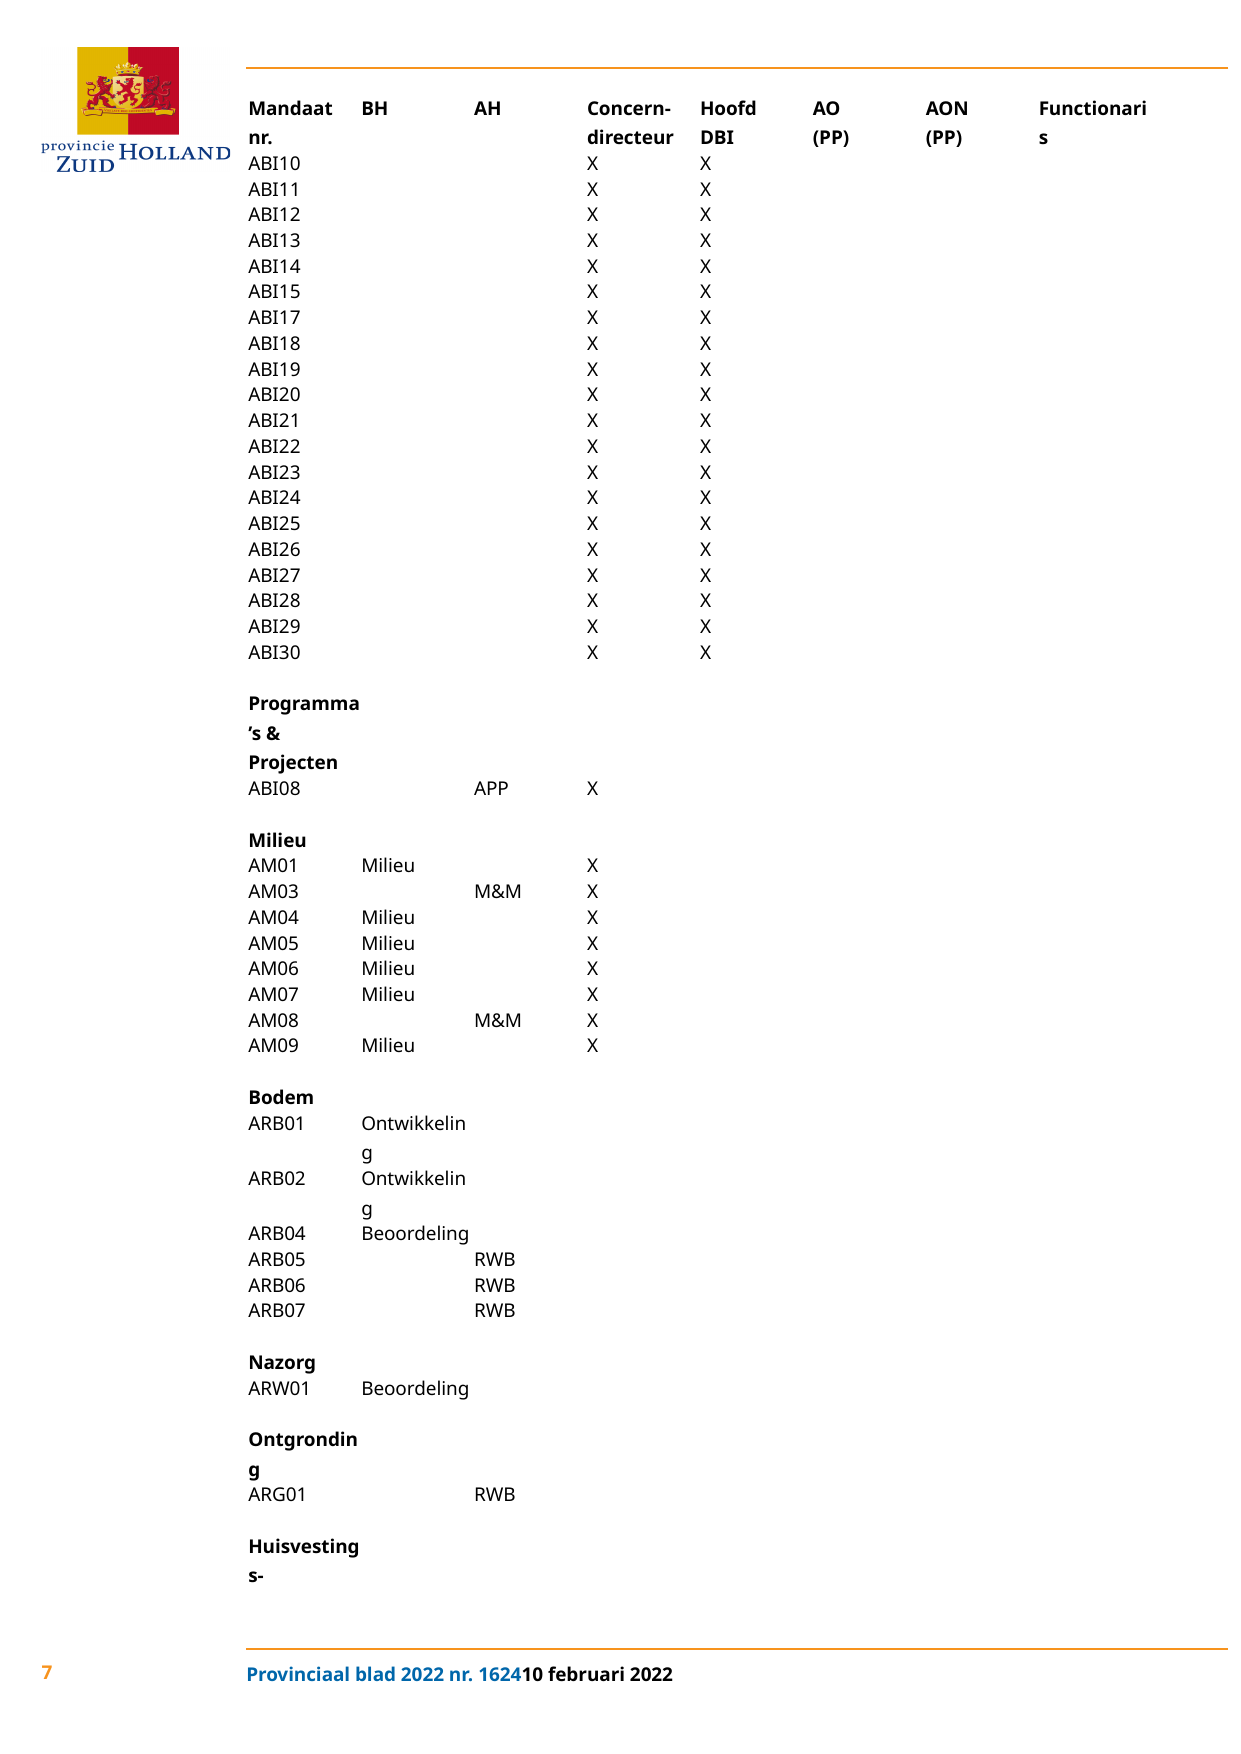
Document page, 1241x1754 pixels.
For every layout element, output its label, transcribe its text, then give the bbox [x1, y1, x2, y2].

table_cell [361, 1298, 474, 1323]
table_cell Milieu [248, 827, 361, 852]
table_cell Ontwikkeling [361, 1110, 474, 1165]
table_cell [700, 930, 813, 955]
table_cell Milieu [361, 930, 474, 955]
table_cell [474, 279, 587, 304]
table_cell [813, 150, 926, 176]
table_cell [813, 305, 926, 330]
table_cell [361, 690, 474, 775]
table_cell X [700, 305, 813, 330]
table_cell X [700, 227, 813, 253]
table_cell [474, 536, 587, 562]
table_cell [926, 904, 1038, 930]
table_cell [1039, 150, 1152, 176]
table_cell [248, 1401, 361, 1426]
table_cell AM03 [248, 878, 361, 904]
table_cell [474, 690, 587, 775]
table_cell [926, 176, 1038, 202]
table_cell ARB05 [248, 1246, 361, 1272]
table_cell [926, 613, 1038, 639]
table_cell [361, 433, 474, 459]
table_cell X [700, 562, 813, 587]
table_cell ARG01 [248, 1482, 361, 1507]
table_cell [813, 227, 926, 253]
table_cell X [587, 878, 700, 904]
table_cell [361, 665, 474, 690]
table_cell [474, 150, 587, 176]
table_cell [813, 356, 926, 382]
table_cell [1039, 827, 1152, 852]
table_cell [474, 1084, 587, 1110]
table_cell [813, 279, 926, 304]
table_cell [587, 1058, 700, 1084]
table_header Concern- directeur [587, 95, 700, 150]
table_cell [1039, 1482, 1152, 1507]
table_cell [1039, 1058, 1152, 1084]
table_cell X [587, 639, 700, 665]
table_cell [474, 1349, 587, 1375]
table_cell [813, 1246, 926, 1272]
table_cell [361, 588, 474, 613]
table_cell [361, 408, 474, 433]
table_cell X [587, 382, 700, 407]
table_cell X [700, 408, 813, 433]
table_cell Milieu [361, 981, 474, 1007]
table_cell [926, 510, 1038, 536]
table_cell [361, 536, 474, 562]
table_cell X [700, 253, 813, 279]
table_cell X [700, 279, 813, 304]
table_cell [700, 1401, 813, 1426]
table_cell Bodem [248, 1084, 361, 1110]
table_cell ABI14 [248, 253, 361, 279]
table_cell AM01 [248, 853, 361, 878]
table_cell [813, 1533, 926, 1588]
table_cell [813, 878, 926, 904]
table_cell [813, 510, 926, 536]
table_cell [361, 1482, 474, 1507]
table_cell [248, 665, 361, 690]
table_cell [361, 330, 474, 356]
table_cell [700, 1482, 813, 1507]
table_cell X [587, 536, 700, 562]
table_cell [813, 433, 926, 459]
table_cell [813, 1084, 926, 1110]
table_cell [474, 613, 587, 639]
table_cell [813, 775, 926, 801]
table_cell [926, 827, 1038, 852]
table_cell [926, 1426, 1038, 1482]
table_cell RWB [474, 1272, 587, 1298]
table_cell [813, 253, 926, 279]
table_cell APP [474, 775, 587, 801]
table_cell [361, 459, 474, 484]
table_cell [813, 202, 926, 227]
table_cell [813, 536, 926, 562]
table_cell [1039, 1533, 1152, 1588]
table_cell [248, 1058, 361, 1084]
table_cell X [587, 775, 700, 801]
table_cell [587, 1246, 700, 1272]
table_cell [474, 253, 587, 279]
table_cell [361, 1426, 474, 1482]
table_cell [361, 1246, 474, 1272]
table_cell [587, 1482, 700, 1507]
table_cell ABI18 [248, 330, 361, 356]
table_cell [813, 1507, 926, 1533]
table_cell [474, 433, 587, 459]
table_cell [813, 690, 926, 775]
table_cell [813, 1165, 926, 1220]
table_cell [361, 775, 474, 801]
table_cell [587, 1165, 700, 1220]
table_cell [1039, 904, 1152, 930]
table_cell X [587, 459, 700, 484]
table_cell [361, 485, 474, 510]
table_cell X [700, 588, 813, 613]
table_cell [1039, 1165, 1152, 1220]
table_cell X [587, 227, 700, 253]
table_cell [1039, 1110, 1152, 1165]
table_cell [926, 330, 1038, 356]
table_cell ABI13 [248, 227, 361, 253]
table_cell X [700, 150, 813, 176]
table_cell [700, 904, 813, 930]
table_cell X [700, 382, 813, 407]
table_cell X [587, 356, 700, 382]
table_cell X [587, 981, 700, 1007]
table_cell [474, 1323, 587, 1349]
table_cell [813, 639, 926, 665]
table_cell [1039, 665, 1152, 690]
table_cell [926, 1482, 1038, 1507]
table_cell [813, 1323, 926, 1349]
table_cell [813, 330, 926, 356]
table_cell [926, 775, 1038, 801]
table_cell [926, 1033, 1038, 1058]
table_cell [926, 955, 1038, 981]
table_cell ABI21 [248, 408, 361, 433]
table_cell [1039, 485, 1152, 510]
table_cell [474, 955, 587, 981]
table_cell [813, 1482, 926, 1507]
table_cell [1039, 253, 1152, 279]
table_cell [926, 459, 1038, 484]
table_cell [474, 1110, 587, 1165]
table_cell [813, 904, 926, 930]
table_cell [474, 930, 587, 955]
table_cell [926, 382, 1038, 407]
table_cell [587, 1220, 700, 1246]
table_cell [361, 1272, 474, 1298]
table_cell [1039, 878, 1152, 904]
table_cell X [700, 176, 813, 202]
table_cell Milieu [361, 1033, 474, 1058]
table_cell [700, 1323, 813, 1349]
table_cell [361, 1058, 474, 1084]
table_cell [1039, 1084, 1152, 1110]
table_cell [813, 1058, 926, 1084]
table_cell [474, 801, 587, 827]
table_cell [361, 1084, 474, 1110]
table_cell X [587, 253, 700, 279]
table_cell [474, 408, 587, 433]
table_cell [1039, 930, 1152, 955]
table_cell X [587, 150, 700, 176]
table_cell [361, 510, 474, 536]
table_cell [587, 690, 700, 775]
table_cell [926, 305, 1038, 330]
table_cell [926, 1507, 1038, 1533]
table_cell ARB07 [248, 1298, 361, 1323]
table_cell [1039, 981, 1152, 1007]
table_cell [474, 382, 587, 407]
table_cell ABI08 [248, 775, 361, 801]
table_cell [700, 878, 813, 904]
table_cell [813, 1426, 926, 1482]
table_header Hoofd DBI [700, 95, 813, 150]
table_cell [474, 1426, 587, 1482]
table_cell [1039, 433, 1152, 459]
table_cell [926, 1084, 1038, 1110]
table_cell [474, 981, 587, 1007]
table_cell X [700, 356, 813, 382]
table_cell [700, 1165, 813, 1220]
table_cell [474, 1220, 587, 1246]
table_cell Beoordeling [361, 1220, 474, 1246]
table_cell ARW01 [248, 1375, 361, 1401]
table_cell [474, 227, 587, 253]
table_cell ABI25 [248, 510, 361, 536]
table_cell [813, 613, 926, 639]
table_cell [813, 562, 926, 587]
table_cell [361, 1007, 474, 1033]
table_cell X [587, 510, 700, 536]
table_cell [926, 981, 1038, 1007]
table_cell AM05 [248, 930, 361, 955]
table_cell [587, 1349, 700, 1375]
table_cell [813, 1298, 926, 1323]
table_cell [1039, 1033, 1152, 1058]
table_cell [1039, 1323, 1152, 1349]
table_cell [1039, 1401, 1152, 1426]
table_cell [926, 1246, 1038, 1272]
table_cell [926, 253, 1038, 279]
table_cell ARB01 [248, 1110, 361, 1165]
table_cell [926, 1272, 1038, 1298]
table_cell [813, 665, 926, 690]
table_cell X [587, 562, 700, 587]
table_cell [474, 1058, 587, 1084]
table_cell [1039, 279, 1152, 304]
table_cell [474, 510, 587, 536]
table_cell ABI15 [248, 279, 361, 304]
table_cell X [587, 485, 700, 510]
table_cell [474, 176, 587, 202]
table_cell [1039, 613, 1152, 639]
table_cell [813, 801, 926, 827]
table_cell [926, 1349, 1038, 1375]
table_cell [1039, 408, 1152, 433]
table_cell X [587, 588, 700, 613]
table_cell [474, 1375, 587, 1401]
table_cell [700, 1220, 813, 1246]
table_cell [700, 1349, 813, 1375]
table_cell [813, 485, 926, 510]
table_cell [700, 1058, 813, 1084]
table_cell [361, 801, 474, 827]
table_cell [926, 665, 1038, 690]
table_cell [813, 459, 926, 484]
table_cell [1039, 1349, 1152, 1375]
table_cell [1039, 690, 1152, 775]
table_cell [813, 1272, 926, 1298]
table_cell [813, 1007, 926, 1033]
table_cell [248, 1323, 361, 1349]
table_cell X [700, 433, 813, 459]
table_cell [361, 150, 474, 176]
table_cell X [587, 408, 700, 433]
table_header AO (PP) [813, 95, 926, 150]
table_cell [474, 1033, 587, 1058]
table_cell [474, 356, 587, 382]
table_cell X [587, 433, 700, 459]
table_cell X [587, 176, 700, 202]
table_header AH [474, 95, 587, 150]
table_cell X [700, 639, 813, 665]
table_cell [926, 1375, 1038, 1401]
table_cell ARB02 [248, 1165, 361, 1220]
table_cell [926, 801, 1038, 827]
table_cell [700, 1272, 813, 1298]
table_cell [926, 853, 1038, 878]
table_cell [587, 1507, 700, 1533]
table_cell [361, 253, 474, 279]
table_cell M&M [474, 1007, 587, 1033]
table_cell ABI11 [248, 176, 361, 202]
table_cell [813, 853, 926, 878]
table_cell [361, 227, 474, 253]
table_cell [1039, 801, 1152, 827]
table_cell [813, 408, 926, 433]
table_cell AM07 [248, 981, 361, 1007]
table_cell RWB [474, 1246, 587, 1272]
table_cell [587, 827, 700, 852]
table_cell ABI19 [248, 356, 361, 382]
table_cell [1039, 1007, 1152, 1033]
table_cell [474, 562, 587, 587]
table_cell [1039, 1272, 1152, 1298]
table_cell [700, 1426, 813, 1482]
table_cell RWB [474, 1482, 587, 1507]
table_cell [1039, 1246, 1152, 1272]
table_cell X [587, 1033, 700, 1058]
table_cell [474, 1533, 587, 1588]
table_cell [361, 1323, 474, 1349]
table_cell [813, 588, 926, 613]
table_cell [474, 588, 587, 613]
table_cell [1039, 1220, 1152, 1246]
table_cell [1039, 1426, 1152, 1482]
table_cell [1039, 639, 1152, 665]
table_cell [813, 1349, 926, 1375]
table_cell [813, 827, 926, 852]
table_cell [926, 588, 1038, 613]
table_cell [361, 202, 474, 227]
table_cell [361, 1533, 474, 1588]
table_cell [700, 1110, 813, 1165]
table_cell Programma’s & Projecten [248, 690, 361, 775]
table_cell ABI20 [248, 382, 361, 407]
table_cell [361, 1507, 474, 1533]
table_cell [1039, 536, 1152, 562]
table_header BH [361, 95, 474, 150]
table_cell [587, 1533, 700, 1588]
table_cell [1039, 1375, 1152, 1401]
table_cell [587, 665, 700, 690]
table_cell [926, 878, 1038, 904]
table_cell [474, 1401, 587, 1426]
table_cell ABI23 [248, 459, 361, 484]
table_cell [1039, 853, 1152, 878]
table_cell [1039, 955, 1152, 981]
table_cell [474, 904, 587, 930]
table_cell [926, 1007, 1038, 1033]
table_cell [587, 1401, 700, 1426]
table_cell [813, 382, 926, 407]
table_cell X [587, 202, 700, 227]
table_cell ABI17 [248, 305, 361, 330]
table_cell X [587, 279, 700, 304]
table_cell AM08 [248, 1007, 361, 1033]
table_cell [926, 202, 1038, 227]
table_cell [1039, 176, 1152, 202]
table_cell [813, 1110, 926, 1165]
table_cell [813, 1220, 926, 1246]
table_cell X [700, 613, 813, 639]
table_cell [248, 801, 361, 827]
table_cell X [700, 202, 813, 227]
table_cell [474, 330, 587, 356]
table_cell [700, 690, 813, 775]
table_cell [926, 536, 1038, 562]
table_cell ABI28 [248, 588, 361, 613]
table_cell [587, 1272, 700, 1298]
table_cell Ontwikkeling [361, 1165, 474, 1220]
table_cell [1039, 775, 1152, 801]
table_cell [1039, 562, 1152, 587]
table_cell ARB04 [248, 1220, 361, 1246]
table_cell [587, 1110, 700, 1165]
table_cell [926, 1533, 1038, 1588]
table_cell X [700, 330, 813, 356]
table_cell [813, 1033, 926, 1058]
table_cell [926, 562, 1038, 587]
table_cell ABI29 [248, 613, 361, 639]
table_cell [700, 801, 813, 827]
table_cell [926, 356, 1038, 382]
table_cell [361, 613, 474, 639]
table_cell [700, 1033, 813, 1058]
table_cell ABI10 [248, 150, 361, 176]
table_cell [1039, 1507, 1152, 1533]
table_cell [813, 176, 926, 202]
table_cell [926, 485, 1038, 510]
table_cell [700, 775, 813, 801]
table_cell [926, 1220, 1038, 1246]
table_cell [587, 1298, 700, 1323]
table_cell ABI12 [248, 202, 361, 227]
table_cell [813, 981, 926, 1007]
table_cell ARB06 [248, 1272, 361, 1298]
table_cell ABI27 [248, 562, 361, 587]
table_cell [926, 1298, 1038, 1323]
table_cell [926, 1323, 1038, 1349]
table_cell X [587, 613, 700, 639]
table_cell [926, 690, 1038, 775]
table_cell [1039, 459, 1152, 484]
table_cell [700, 1375, 813, 1401]
table_cell [587, 1426, 700, 1482]
table_cell [1039, 510, 1152, 536]
table_cell [474, 1165, 587, 1220]
table_cell [700, 1246, 813, 1272]
table_cell [926, 930, 1038, 955]
table_header AON (PP) [926, 95, 1038, 150]
table_cell [1039, 356, 1152, 382]
table_cell ABI26 [248, 536, 361, 562]
table_cell [587, 1323, 700, 1349]
table_cell [926, 408, 1038, 433]
table_cell Milieu [361, 955, 474, 981]
table_cell [361, 827, 474, 852]
table_cell M&M [474, 878, 587, 904]
table_cell [361, 382, 474, 407]
table_header Mandaat nr. [248, 95, 361, 150]
table_cell [700, 1533, 813, 1588]
table_cell Huisvestings- [248, 1533, 361, 1588]
table_cell [361, 1401, 474, 1426]
table_cell [587, 1084, 700, 1110]
table_cell Beoordeling [361, 1375, 474, 1401]
table_cell [474, 827, 587, 852]
table_cell [361, 279, 474, 304]
table_cell [813, 1401, 926, 1426]
table_cell [926, 433, 1038, 459]
table_cell [700, 981, 813, 1007]
table_cell [361, 176, 474, 202]
table_cell [474, 459, 587, 484]
table_cell [248, 1507, 361, 1533]
table_cell [1039, 227, 1152, 253]
table_cell Ontgronding [248, 1426, 361, 1482]
table_cell [926, 150, 1038, 176]
table_cell AM04 [248, 904, 361, 930]
table_cell Milieu [361, 853, 474, 878]
table_cell [700, 853, 813, 878]
table_cell [926, 1058, 1038, 1084]
table_cell X [587, 330, 700, 356]
table_cell [361, 562, 474, 587]
table_cell X [700, 459, 813, 484]
table_cell ABI24 [248, 485, 361, 510]
table_cell [474, 485, 587, 510]
table_cell [700, 665, 813, 690]
table_cell [813, 1375, 926, 1401]
table_cell [474, 202, 587, 227]
picture [41, 47, 231, 172]
table_cell Milieu [361, 904, 474, 930]
table_cell ABI30 [248, 639, 361, 665]
table_cell [1039, 305, 1152, 330]
table_cell [474, 665, 587, 690]
table_cell X [587, 930, 700, 955]
table_cell [700, 955, 813, 981]
table_cell [1039, 1298, 1152, 1323]
table_cell [926, 1401, 1038, 1426]
table_cell [587, 801, 700, 827]
table_cell [1039, 588, 1152, 613]
table_cell [813, 930, 926, 955]
table_cell AM06 [248, 955, 361, 981]
table_cell [474, 1507, 587, 1533]
table_cell X [700, 485, 813, 510]
table_cell X [587, 904, 700, 930]
table_cell [700, 827, 813, 852]
table_cell AM09 [248, 1033, 361, 1058]
table_cell [474, 853, 587, 878]
table_cell [361, 878, 474, 904]
table_cell RWB [474, 1298, 587, 1323]
table_cell X [587, 305, 700, 330]
table_cell [1039, 382, 1152, 407]
table_cell [926, 1165, 1038, 1220]
table_cell [587, 1375, 700, 1401]
table_cell [926, 1110, 1038, 1165]
table_cell [361, 639, 474, 665]
table_cell [700, 1007, 813, 1033]
table_cell [1039, 330, 1152, 356]
table_cell [813, 955, 926, 981]
table_cell [361, 1349, 474, 1375]
table_cell X [587, 1007, 700, 1033]
table_cell ABI22 [248, 433, 361, 459]
table_cell [926, 279, 1038, 304]
table_cell [926, 639, 1038, 665]
table_header Functionaris [1039, 95, 1152, 150]
table_cell [926, 227, 1038, 253]
table_cell [361, 356, 474, 382]
table_cell Nazorg [248, 1349, 361, 1375]
table_cell [700, 1084, 813, 1110]
table_cell [1039, 202, 1152, 227]
table_cell X [700, 536, 813, 562]
table_cell [361, 305, 474, 330]
table_cell [474, 305, 587, 330]
table_cell X [700, 510, 813, 536]
table_cell [700, 1298, 813, 1323]
table_cell [474, 639, 587, 665]
table_cell X [587, 955, 700, 981]
table_cell [700, 1507, 813, 1533]
table_cell X [587, 853, 700, 878]
